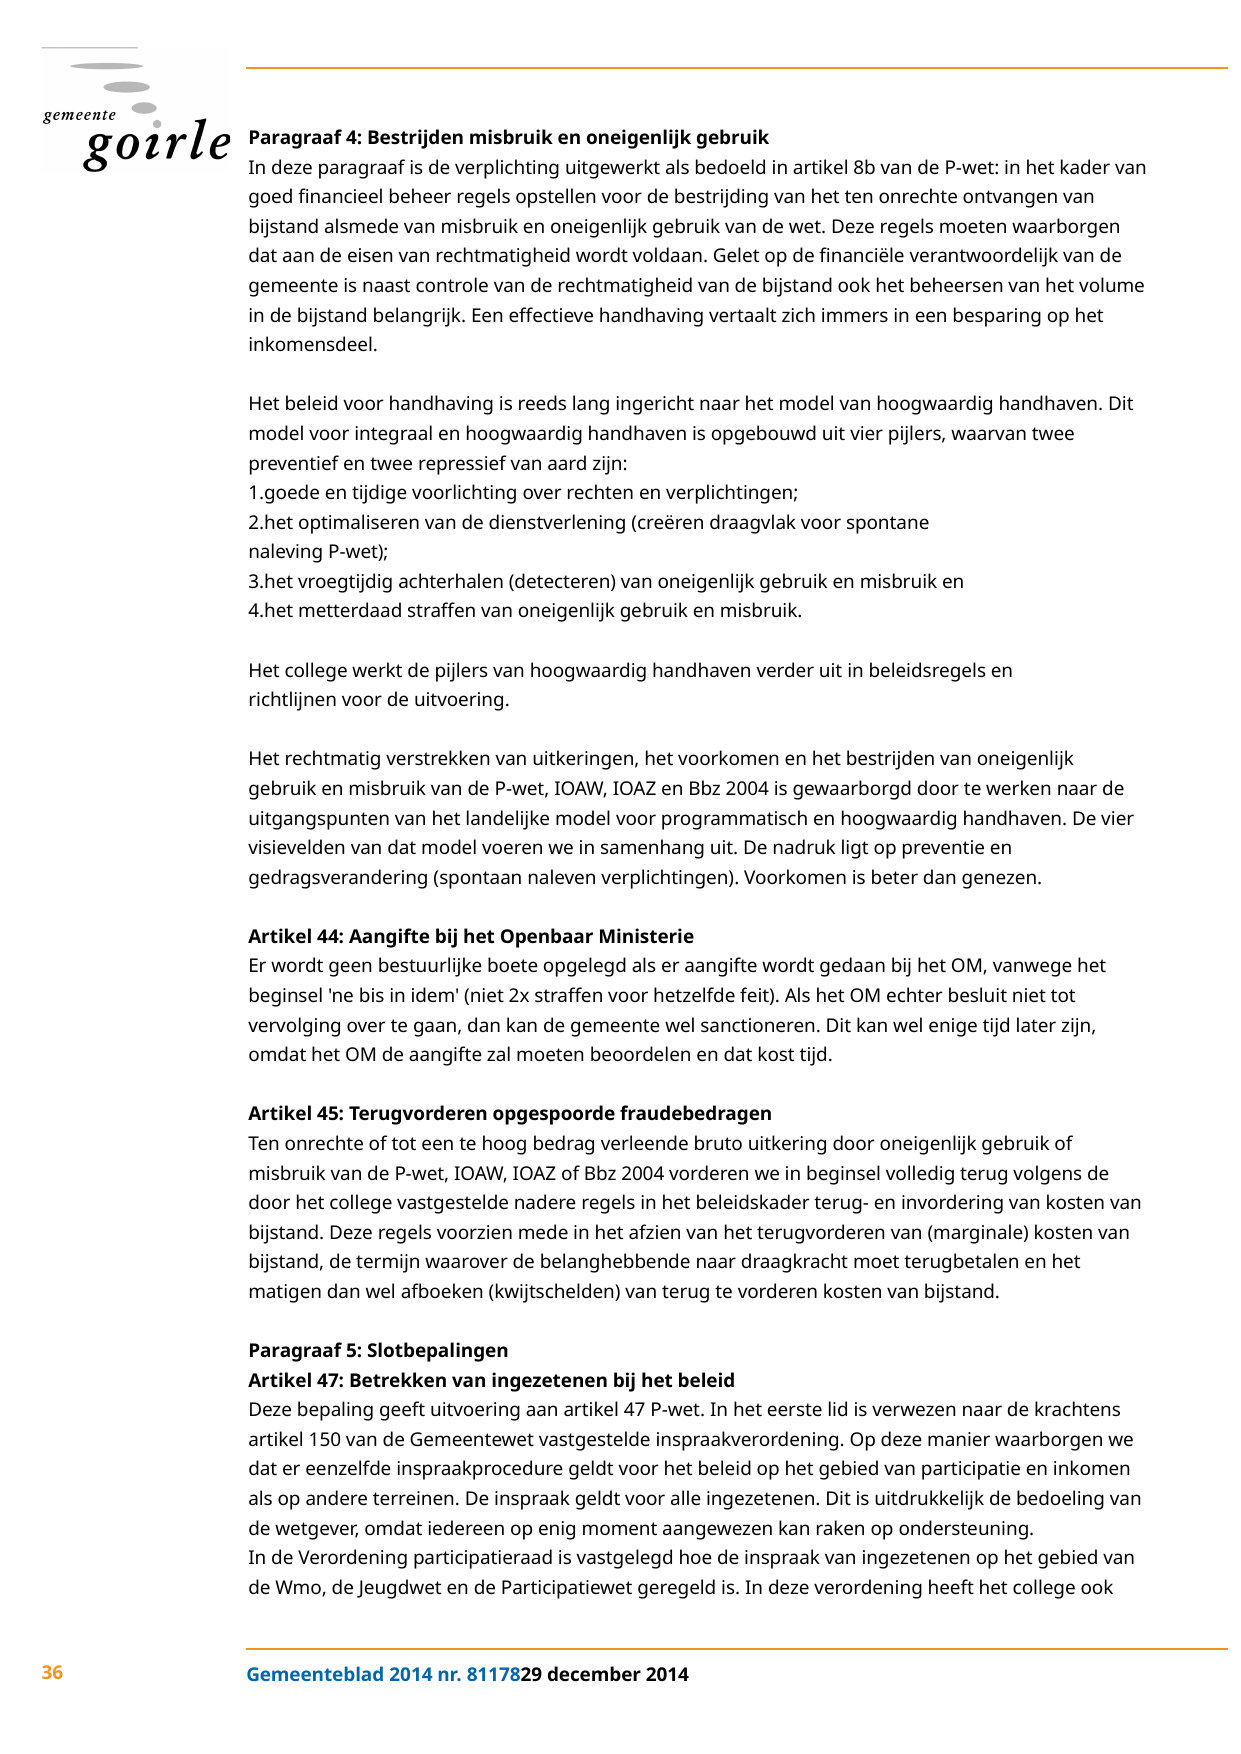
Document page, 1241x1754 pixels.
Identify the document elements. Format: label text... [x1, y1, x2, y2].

text Ten onrechte of tot een te hoog bedrag verleende bruto uitkering door oneigenlijk gebruik of misbruik van de P-wet, IOAW, IOAZ of Bbz 2004 vorderen we in beginsel volledig terug volgens de door het college vastgestelde nadere regels in het beleidskader terug- en invordering van kosten van bijstand. Deze regels voorzien mede in het afzien van het terugvorderen van (marginale) kosten van bijstand, de termijn waarover de belanghebbende naar draagkracht moet terugbetalen en het matigen dan wel afboeken (kwijtschelden) van terug te vorderen kosten van bijstand. [248, 1130, 1152, 1304]
text richtlijnen voor de uitvoering. [248, 686, 1152, 712]
text Deze bepaling geeft uitvoering aan artikel 47 P-wet. In het eerste lid is verwezen naar de krachtens artikel 150 van de Gemeentewet vastgestelde inspraakverordening. Op deze manier waarborgen we dat er eenzelfde inspraakprocedure geldt voor het beleid op het gebied van participatie en inkomen als op andere terreinen. De inspraak geldt voor alle ingezetenen. Dit is uitdrukkelijk de bedoeling van de wetgever, omdat iedereen op enig moment aangewezen kan raken op ondersteuning. [248, 1396, 1152, 1541]
text 4.het metterdaad straffen van oneigenlijk gebruik en misbruik. [248, 598, 1152, 623]
text Het rechtmatig verstrekken van uitkeringen, het voorkomen en het bestrijden van oneigenlijk [248, 746, 1152, 771]
text 1.goede en tijdige voorlichting over rechten en verplichtingen; [248, 479, 1152, 505]
text Het beleid voor handhaving is reeds lang ingericht naar het model van hoogwaardig handhaven. Dit model voor integraal en hoogwaardig handhaven is opgebouwd uit vier pijlers, waarvan twee preventief en twee repressief van aard zijn: [248, 391, 1152, 476]
text Artikel 44: Aangifte bij het Openbaar Ministerie [248, 923, 1152, 949]
text Het college werkt de pijlers van hoogwaardig handhaven verder uit in beleidsregels en [248, 657, 1152, 683]
text Artikel 45: Terugvorderen opgespoorde fraudebedragen [248, 1101, 1152, 1126]
picture [41, 47, 231, 172]
text gebruik en misbruik van de P-wet, IOAW, IOAZ en Bbz 2004 is gewaarborgd door te werken naar de uitgangspunten van het landelijke model voor programmatisch en hoogwaardig handhaven. De vier visievelden van dat model voeren we in samenhang uit. De nadruk ligt op preventie en gedragsverandering (spontaan naleven verplichtingen). Voorkomen is beter dan genezen. [248, 775, 1152, 890]
text Paragraaf 4: Bestrijden misbruik en oneigenlijk gebruik [248, 124, 1152, 150]
text 2.het optimaliseren van de dienstverlening (creëren draagvlak voor spontane [248, 509, 1152, 535]
text Artikel 47: Betrekken van ingezetenen bij het beleid [248, 1367, 1152, 1393]
text Er wordt geen bestuurlijke boete opgelegd als er aangifte wordt gedaan bij het OM, vanwege het beginsel 'ne bis in idem' (niet 2x straffen voor hetzelfde feit). Als het OM echter besluit niet tot vervolging over te gaan, dan kan de gemeente wel sanctioneren. Dit kan wel enige tijd later zijn, omdat het OM de aangifte zal moeten beoordelen en dat kost tijd. [248, 953, 1152, 1067]
text naleving P-wet); [248, 538, 1152, 564]
text In deze paragraaf is de verplichting uitgewerkt als bedoeld in artikel 8b van de P-wet: in het kader van goed financieel beheer regels opstellen voor de bestrijding van het ten onrechte ontvangen van bijstand alsmede van misbruik en oneigenlijk gebruik van de wet. Deze regels moeten waarborgen dat aan de eisen van rechtmatigheid wordt voldaan. Gelet op de financiële verantwoordelijk van de gemeente is naast controle van de rechtmatigheid van de bijstand ook het beheersen van het volume in de bijstand belangrijk. Een effectieve handhaving vertaalt zich immers in een besparing op het inkomensdeel. [248, 154, 1152, 357]
text Paragraaf 5: Slotbepalingen [248, 1337, 1152, 1363]
text In de Verordening participatieraad is vastgelegd hoe de inspraak van ingezetenen op het gebied van de Wmo, de Jeugdwet en de Participatiewet geregeld is. In deze verordening heeft het college ook [248, 1544, 1152, 1600]
text 3.het vroegtijdig achterhalen (detecteren) van oneigenlijk gebruik en misbruik en [248, 568, 1152, 594]
